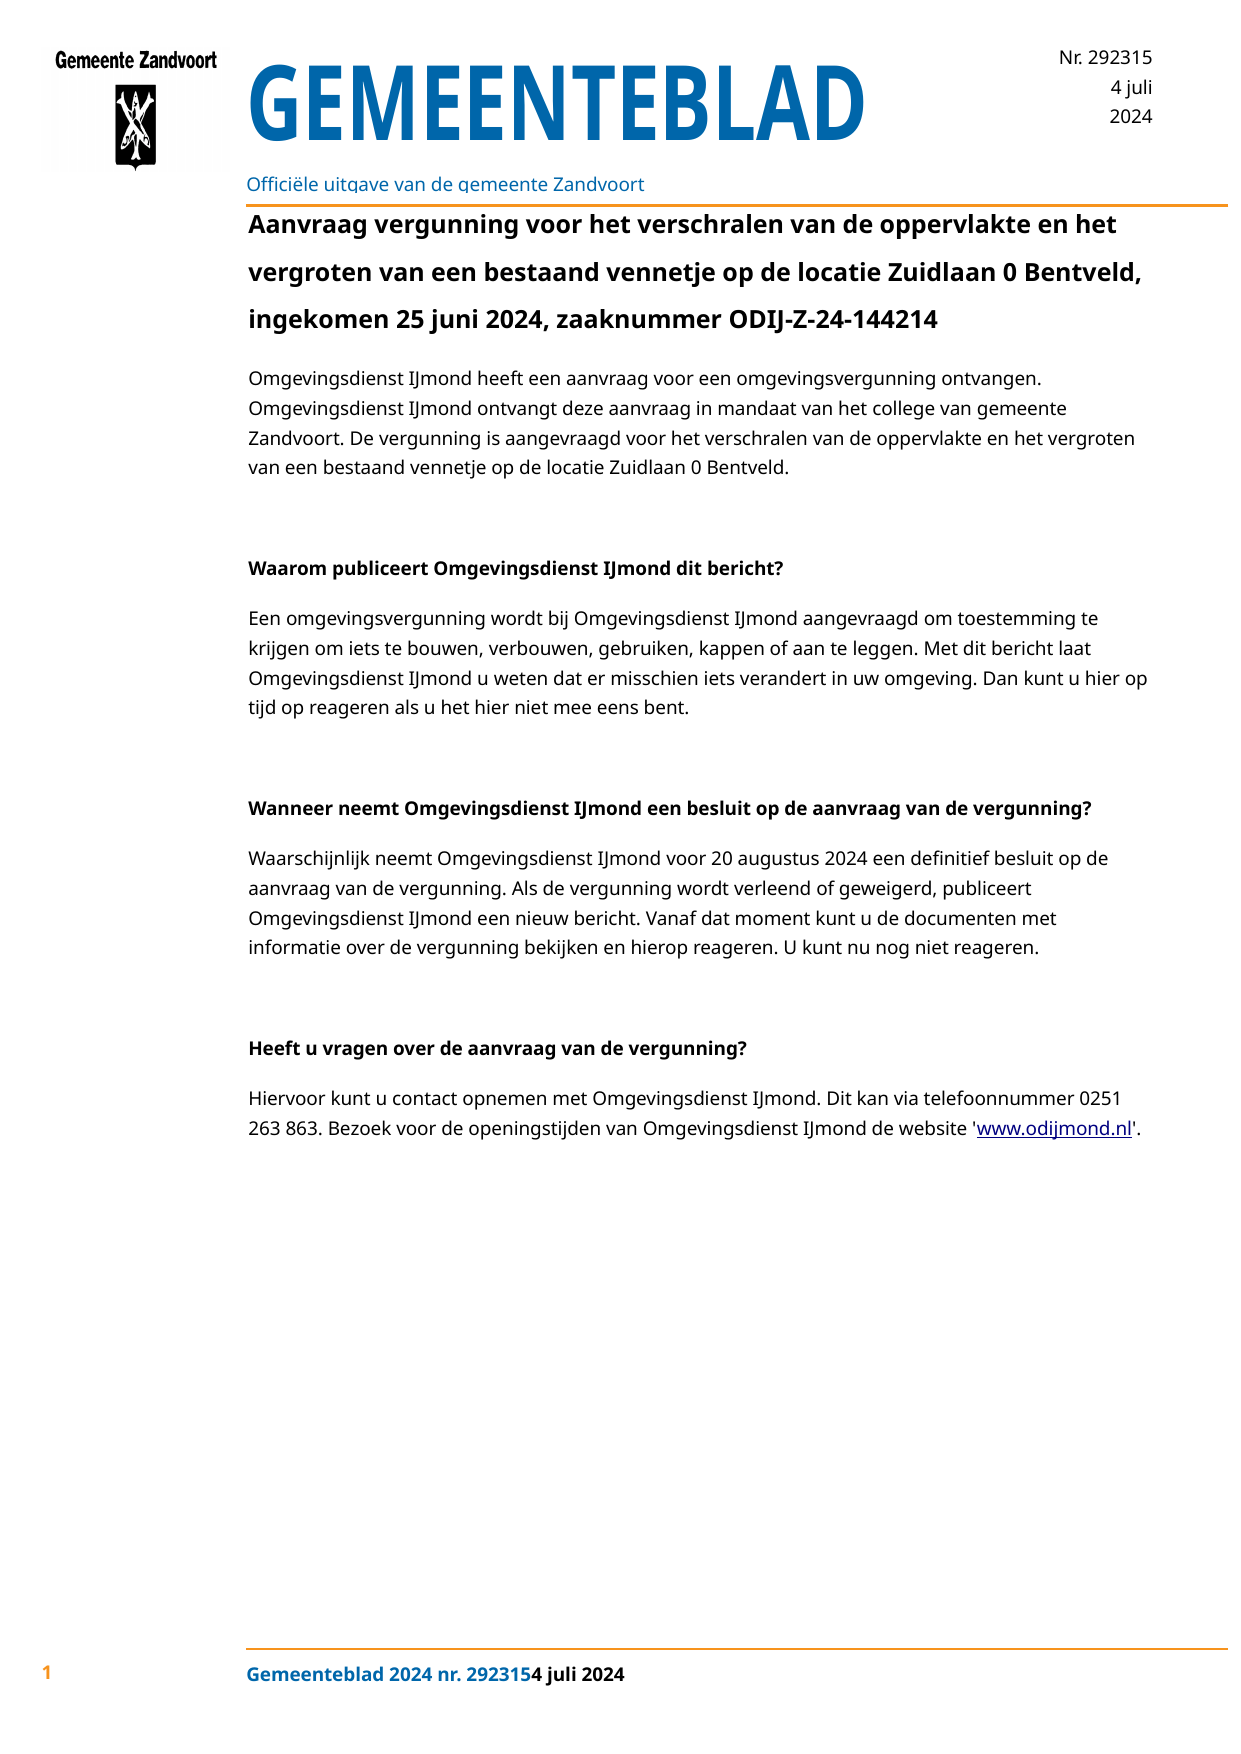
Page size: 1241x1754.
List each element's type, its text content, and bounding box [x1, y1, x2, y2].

text Waarschijnlijk neemt Omgevingsdienst IJmond voor 20 augustus 2024 een definitief besluit op de aanvraag van de vergunning. Als de vergunning wordt verleend of geweigerd, publiceert Omgevingsdienst IJmond een nieuw bericht. Vanaf dat moment kunt u de documenten met informatie over de vergunning bekijken en hierop reageren. U kunt nu nog niet reageren. [248, 846, 1152, 960]
picture [41, 47, 231, 172]
text Aanvraag vergunning voor het verschralen van de oppervlakte en het vergroten van een bestaand vennetje op de locatie Zuidlaan 0 Bentveld, ingekomen 25 juni 2024, zaaknummer ODIJ-Z-24-144214 [248, 207, 1152, 336]
text Omgevingsdienst IJmond heeft een aanvraag voor een omgevingsvergunning ontvangen. Omgevingsdienst IJmond ontvangt deze aanvraag in mandaat van het college van gemeente Zandvoort. De vergunning is aangevraagd voor het verschralen van de oppervlakte en het vergroten van een bestaand vennetje op de locatie Zuidlaan 0 Bentveld. [248, 366, 1152, 480]
text Heeft u vragen over de aanvraag van de vergunning? [248, 1035, 1152, 1061]
text Hiervoor kunt u contact opnemen met Omgevingsdienst IJmond. Dit kan via telefoonnummer 0251 263 863. Bezoek voor de openingstijden van Omgevingsdienst IJmond de website 'www.odijmond.nl'. [248, 1086, 1152, 1141]
text Waarom publiceert Omgevingsdienst IJmond dit bericht? [248, 555, 1152, 581]
text Een omgevingsvergunning wordt bij Omgevingsdienst IJmond aangevraagd om toestemming te krijgen om iets te bouwen, verbouwen, gebruiken, kappen of aan te leggen. Met dit bericht laat Omgevingsdienst IJmond u weten dat er misschien iets verandert in uw omgeving. Dan kunt u hier op tijd op reageren als u het hier niet mee eens bent. [248, 606, 1152, 720]
text Wanneer neemt Omgevingsdienst IJmond een besluit op de aanvraag van de vergunning? [248, 795, 1152, 821]
